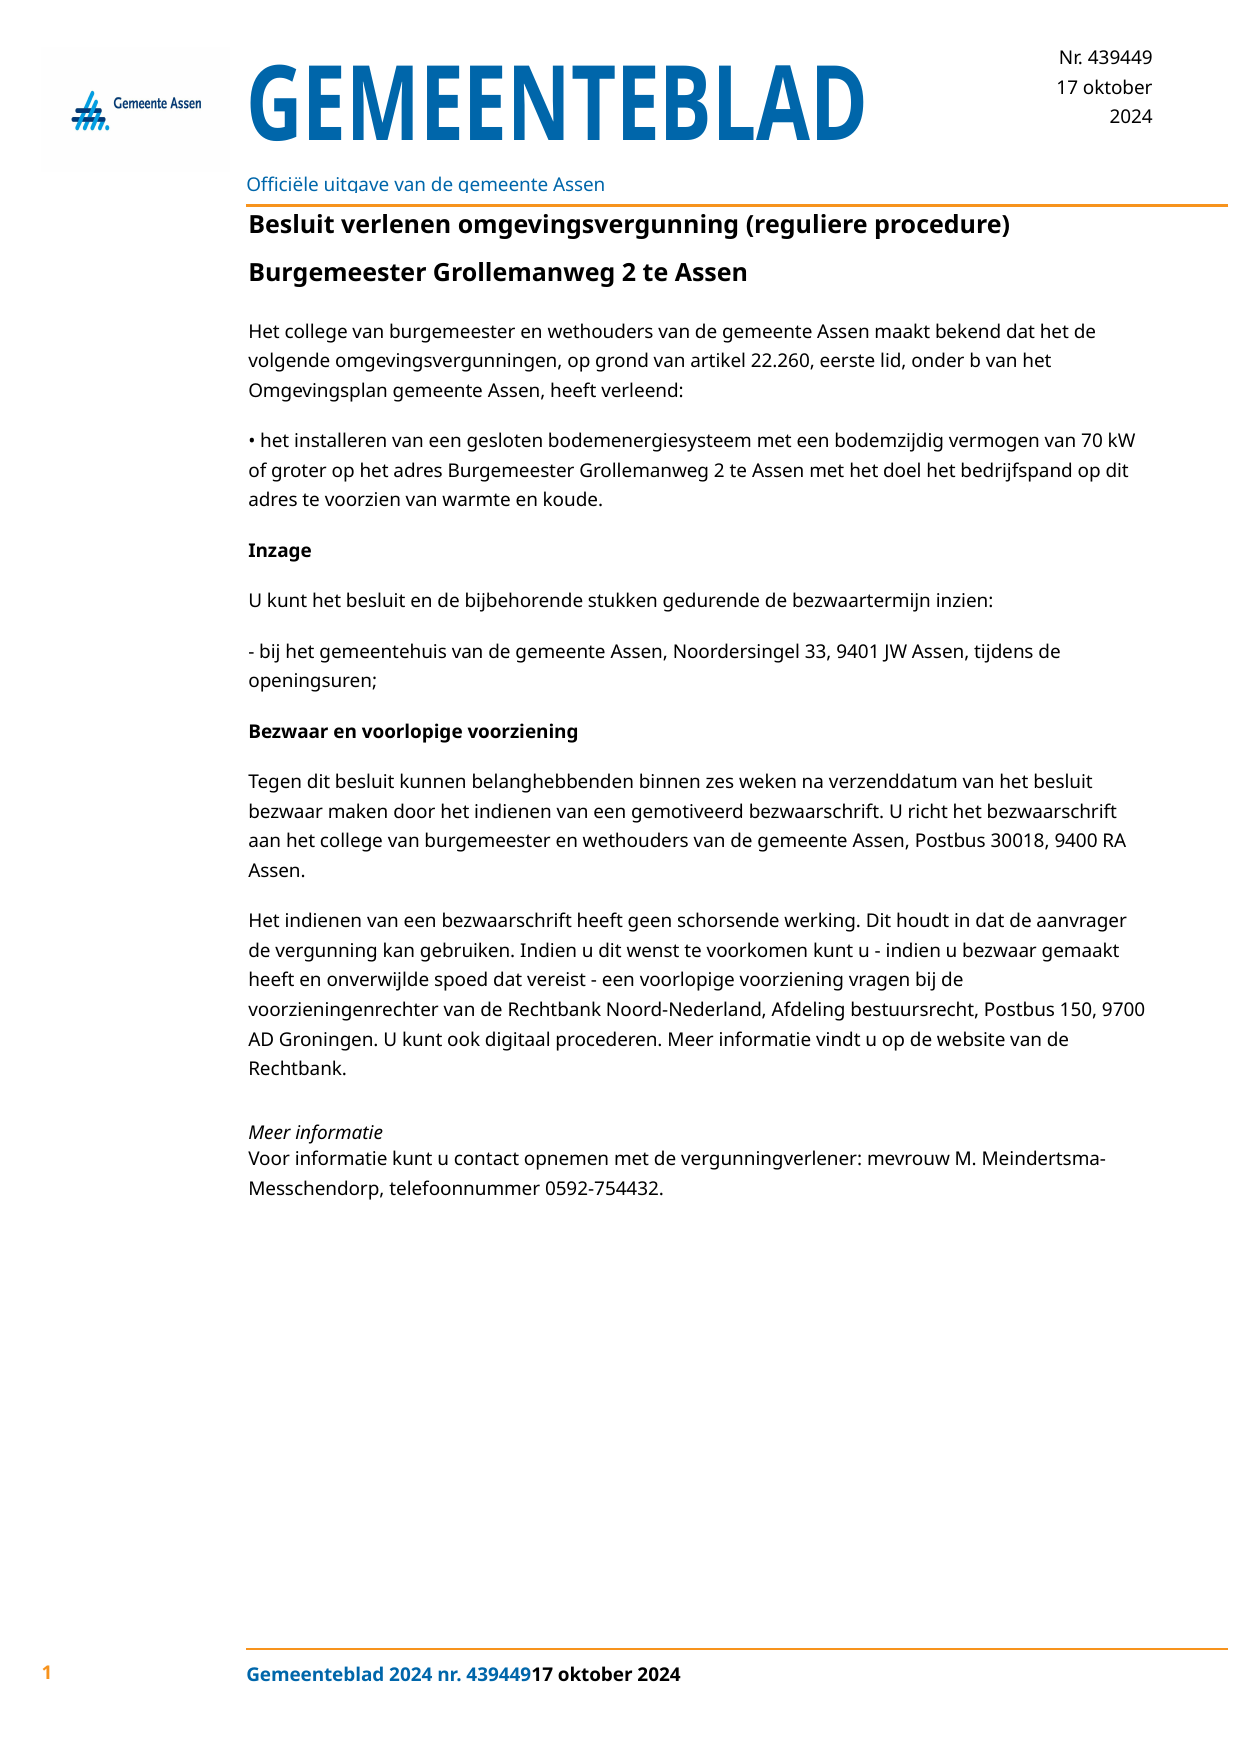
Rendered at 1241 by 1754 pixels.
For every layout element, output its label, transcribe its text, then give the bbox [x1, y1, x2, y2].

text - bij het gemeentehuis van de gemeente Assen, Noordersingel 33, 9401 JW Assen, tijdens de openingsuren; [248, 638, 1152, 693]
text Bezwaar en voorlopige voorziening [248, 718, 1152, 744]
text Besluit verlenen omgevingsvergunning (reguliere procedure) Burgemeester Grollemanweg 2 te Assen [248, 207, 1152, 288]
text Inzage [248, 537, 1152, 563]
text • het installeren van een gesloten bodemenergiesysteem met een bodemzijdig vermogen van 70 kW of groter op het adres Burgemeester Grollemanweg 2 te Assen met het doel het bedrijfspand op dit adres te voorzien van warmte en koude. [248, 427, 1152, 512]
text Tegen dit besluit kunnen belanghebbenden binnen zes weken na verzenddatum van het besluit bezwaar maken door het indienen van een gemotiveerd bezwaarschrift. U richt het bezwaarschrift aan het college van burgemeester en wethouders van de gemeente Assen, Postbus 30018, 9400 RA Assen. [248, 768, 1152, 883]
text U kunt het besluit en de bijbehorende stukken gedurende de bezwaartermijn inzien: [248, 587, 1152, 613]
text Meer informatie [248, 1119, 1152, 1145]
picture [41, 47, 231, 172]
text Het indienen van een bezwaarschrift heeft geen schorsende werking. Dit houdt in dat de aanvrager de vergunning kan gebruiken. Indien u dit wenst te voorkomen kunt u - indien u bezwaar gemaakt heeft en onverwijlde spoed dat vereist - een voorlopige voorziening vragen bij de voorzieningenrechter van de Rechtbank Noord-Nederland, Afdeling bestuursrecht, Postbus 150, 9700 AD Groningen. U kunt ook digitaal procederen. Meer informatie vindt u op de website van de Rechtbank. [248, 907, 1152, 1081]
text Het college van burgemeester en wethouders van de gemeente Assen maakt bekend dat het de volgende omgevingsvergunningen, op grond van artikel 22.260, eerste lid, onder b van het Omgevingsplan gemeente Assen, heeft verleend: [248, 318, 1152, 403]
text Voor informatie kunt u contact opnemen met de vergunningverlener: mevrouw M. Meindertsma-Messchendorp, telefoonnummer 0592-754432. [248, 1145, 1152, 1200]
